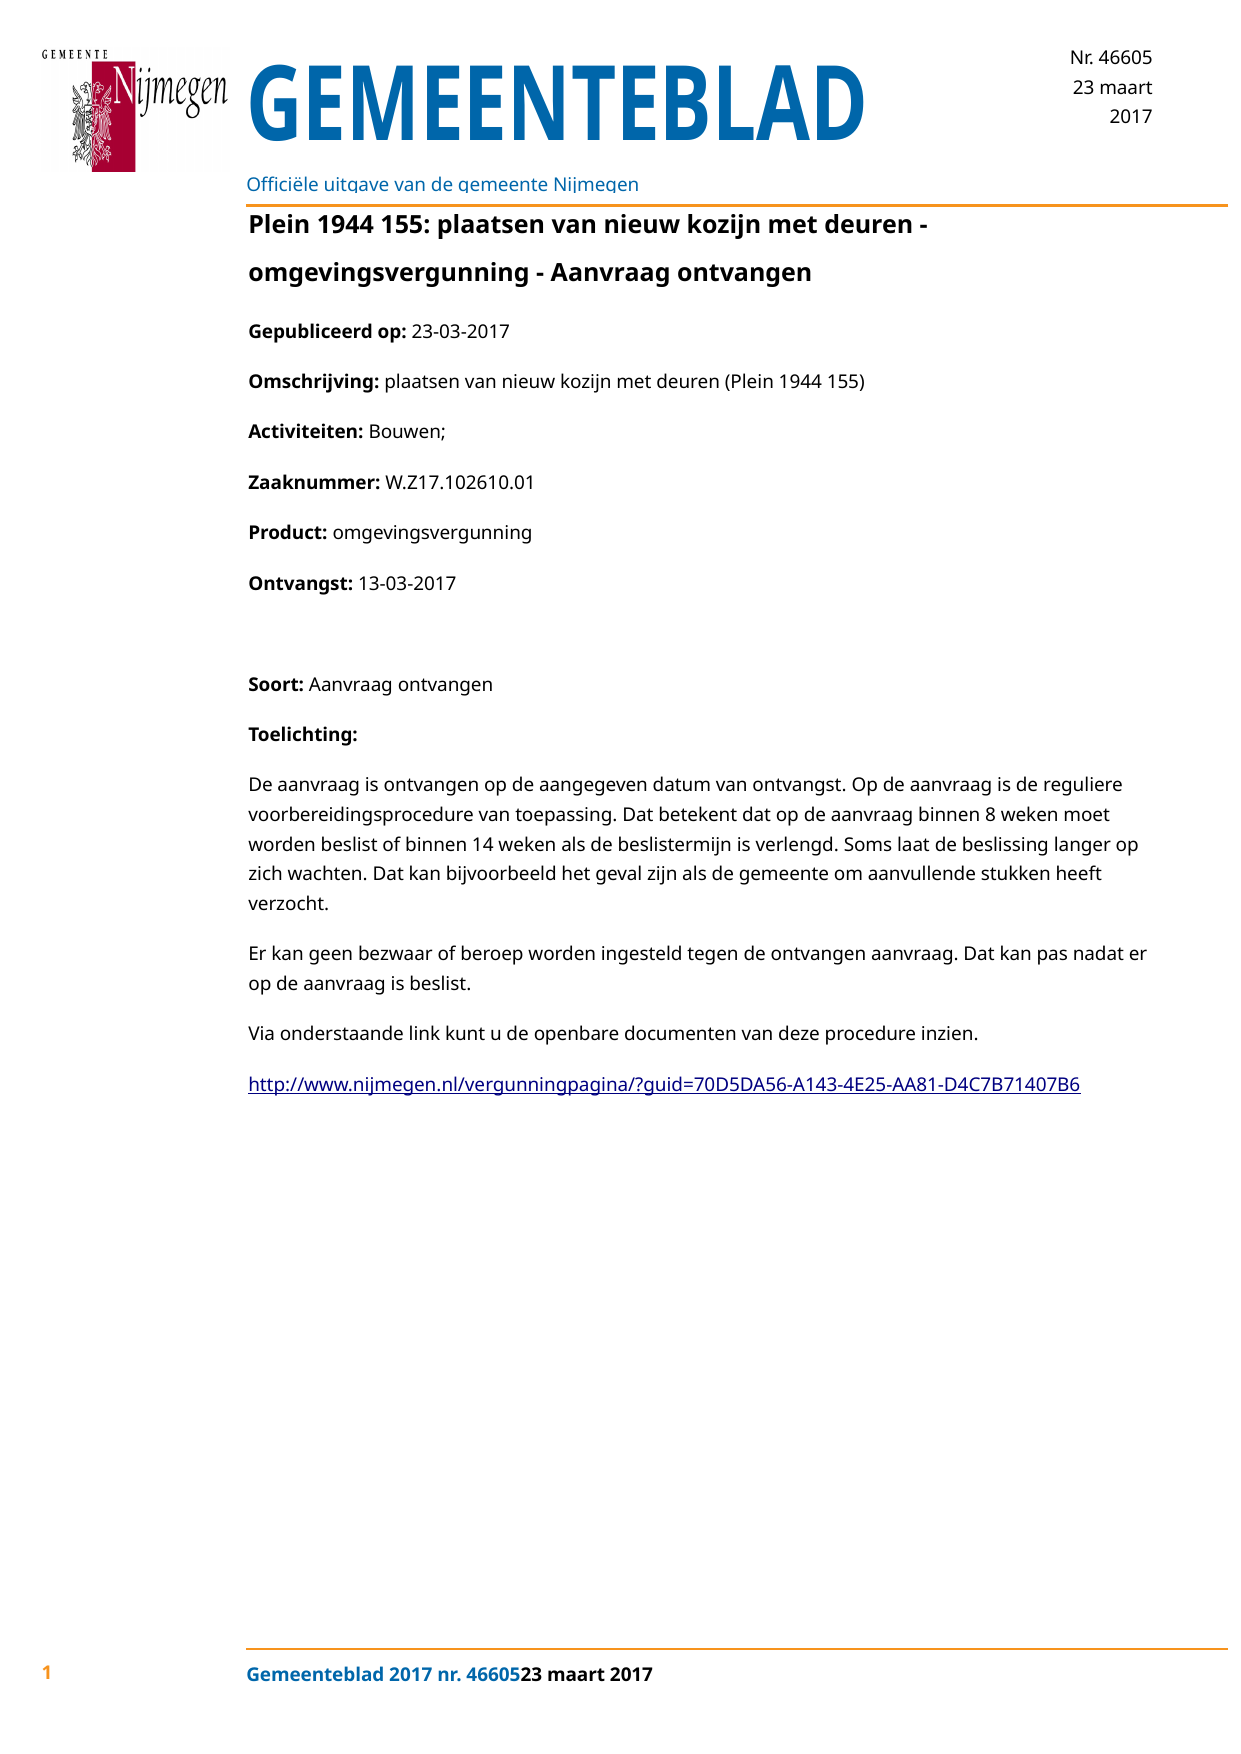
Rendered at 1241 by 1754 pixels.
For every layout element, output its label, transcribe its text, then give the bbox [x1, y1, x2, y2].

text Ontvangst: 13-03-2017 [248, 570, 1152, 596]
text Product: omgevingsvergunning [248, 519, 1152, 545]
text Soort: Aanvraag ontvangen [248, 671, 1152, 697]
text Omschrijving: plaatsen van nieuw kozijn met deuren (Plein 1944 155) [248, 368, 1152, 394]
text Gepubliceerd op: 23-03-2017 [248, 318, 1152, 344]
text Activiteiten: Bouwen; [248, 419, 1152, 444]
text http://www.nijmegen.nl/vergunningpagina/?guid=70D5DA56-A143-4E25-AA81-D4C7B71407B6 [248, 1071, 1152, 1097]
text De aanvraag is ontvangen op de aangegeven datum van ontvangst. Op de aanvraag is de reguliere voorbereidingsprocedure van toepassing. Dat betekent dat op de aanvraag binnen 8 weken moet worden beslist of binnen 14 weken als de beslistermijn is verlengd. Soms laat de beslissing langer op zich wachten. Dat kan bijvoorbeeld het geval zijn als de gemeente om aanvullende stukken heeft verzocht. [248, 772, 1152, 916]
text Er kan geen bezwaar of beroep worden ingesteld tegen de ontvangen aanvraag. Dat kan pas nadat er op de aanvraag is beslist. [248, 940, 1152, 996]
text Zaaknummer: W.Z17.102610.01 [248, 469, 1152, 495]
text Via onderstaande link kunt u de openbare documenten van deze procedure inzien. [248, 1020, 1152, 1046]
text Toelichting: [248, 721, 1152, 747]
picture [41, 47, 231, 172]
text Plein 1944 155: plaatsen van nieuw kozijn met deuren - omgevingsvergunning - Aanvraag ontvangen [248, 207, 1152, 288]
